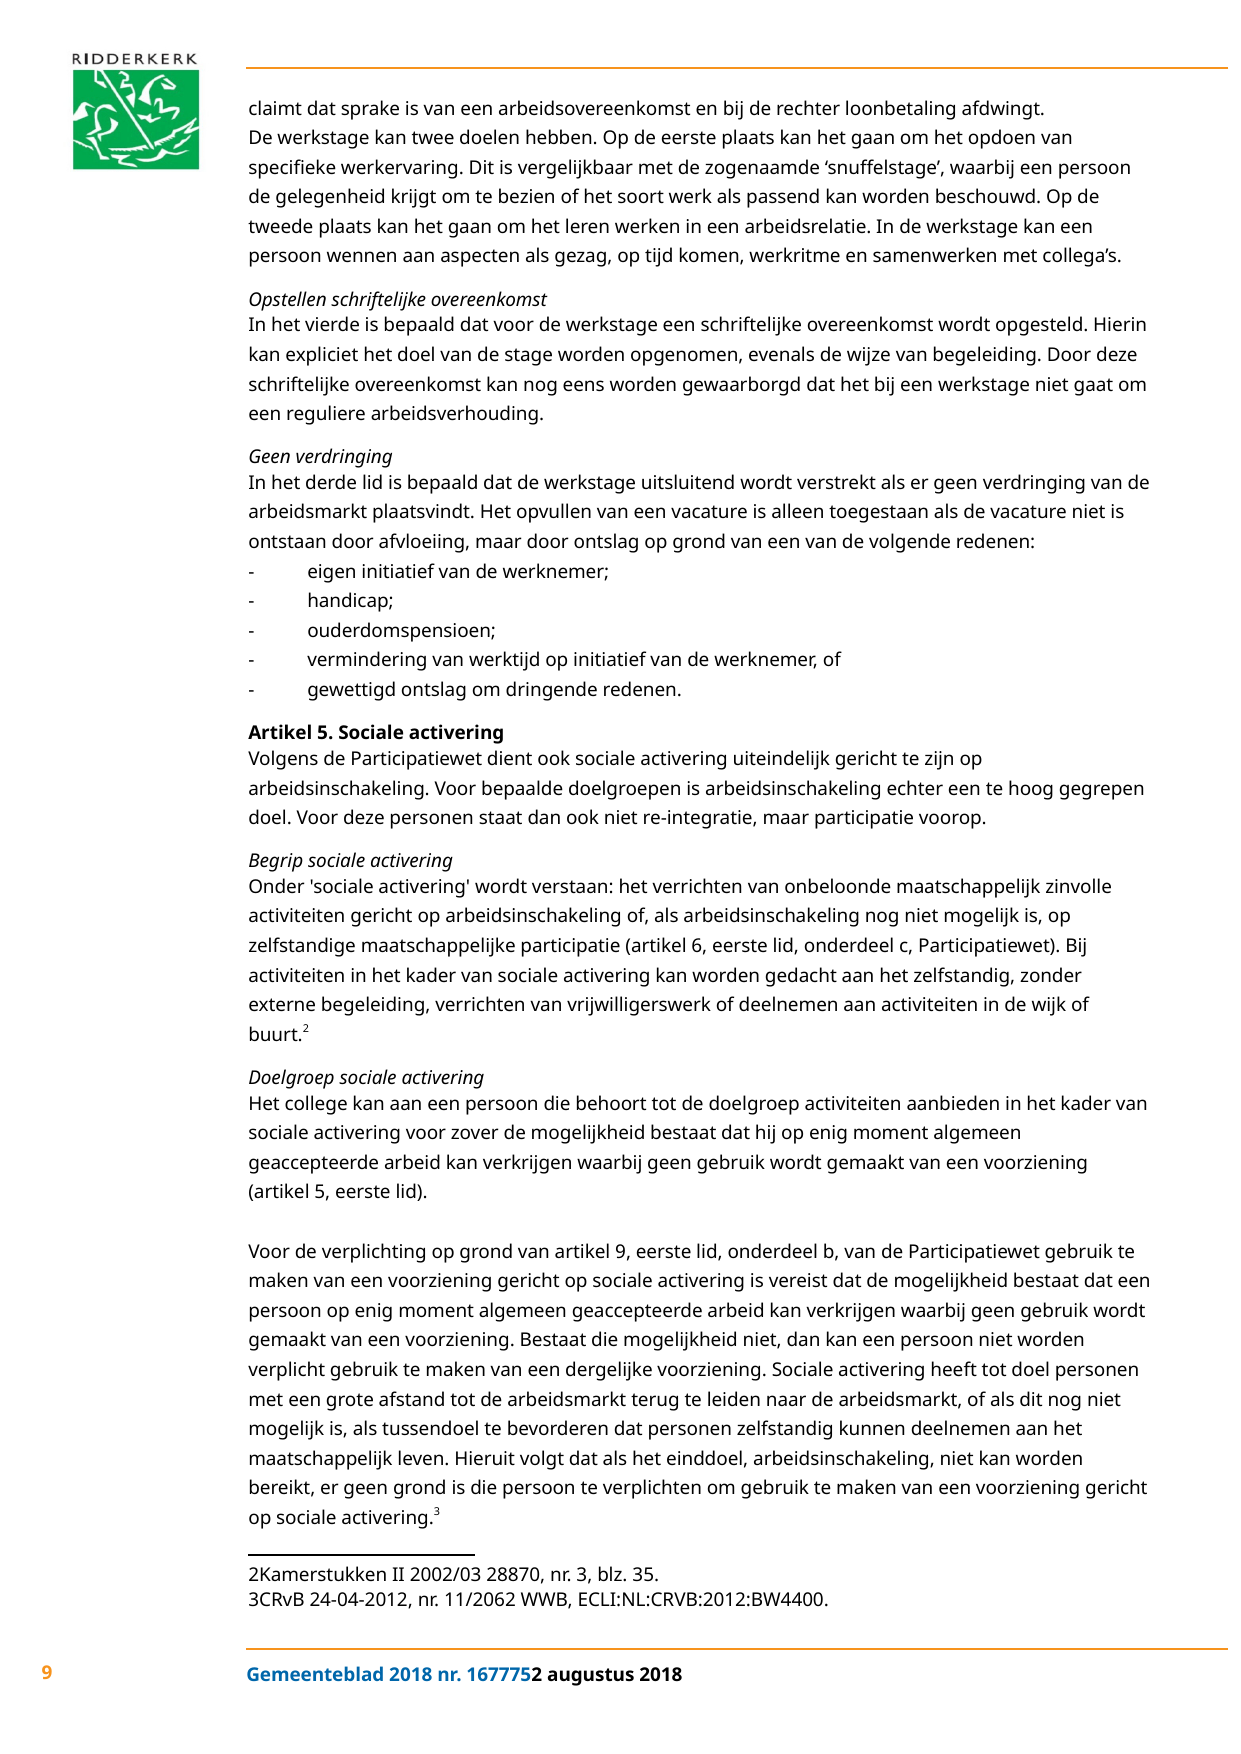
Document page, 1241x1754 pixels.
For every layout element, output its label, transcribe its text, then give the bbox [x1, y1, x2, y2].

text claimt dat sprake is van een arbeidsovereenkomst en bij de rechter loonbetaling afdwingt. [248, 95, 1152, 121]
text Het college kan aan een persoon die behoort tot de doelgroep activiteiten aanbieden in het kader van sociale activering voor zover de mogelijkheid bestaat dat hij op enig moment algemeen geaccepteerde arbeid kan verkrijgen waarbij geen gebruik wordt gemaakt van een voorziening (artikel 5, eerste lid). [248, 1090, 1152, 1204]
list eigen initiatief van de werknemer; [248, 558, 1152, 584]
list vermindering van werktijd op initiatief van de werknemer, of [248, 647, 1152, 672]
text Onder 'sociale activering' wordt verstaan: het verrichten van onbeloonde maatschappelijk zinvolle activiteiten gericht op arbeidsinschakeling of, als arbeidsinschakeling nog niet mogelijk is, op zelfstandige maatschappelijke participatie (artikel 6, eerste lid, onderdeel c, Participatiewet). Bij activiteiten in het kader van sociale activering kan worden gedacht aan het zelfstandig, zonder externe begeleiding, verrichten van vrijwilligerswerk of deelnemen aan activiteiten in de wijk of buurt. [248, 873, 1152, 1047]
text Doelgroep sociale activering [248, 1064, 1152, 1090]
list gewettigd ontslag om dringende redenen. [248, 676, 1152, 702]
text In het derde lid is bepaald dat de werkstage uitsluitend wordt verstrekt als er geen verdringing van de arbeidsmarkt plaatsvindt. Het opvullen van een vacature is alleen toegestaan als de vacature niet is ontstaan door afvloeiing, maar door ontslag op grond van een van de volgende redenen: [248, 469, 1152, 554]
text Opstellen schriftelijke overeenkomst [248, 286, 1152, 312]
text Geen verdringing [248, 443, 1152, 469]
text Begrip sociale activering [248, 847, 1152, 873]
text Volgens de Participatiewet dient ook sociale activering uiteindelijk gericht te zijn op arbeidsinschakeling. Voor bepaalde doelgroepen is arbeidsinschakeling echter een te hoog gegrepen doel. Voor deze personen staat dan ook niet re-integratie, maar participatie voorop. [248, 745, 1152, 830]
text De werkstage kan twee doelen hebben. Op de eerste plaats kan het gaan om het opdoen van specifieke werkervaring. Dit is vergelijkbaar met de zogenaamde ‘snuffelstage’, waarbij een persoon de gelegenheid krijgt om te bezien of het soort werk als passend kan worden beschouwd. Op de tweede plaats kan het gaan om het leren werken in een arbeidsrelatie. In de werkstage kan een persoon wennen aan aspecten als gezag, op tijd komen, werkritme en samenwerken met collega’s. [248, 124, 1152, 268]
text CRvB 24-04-2012, nr. 11/2062 WWB, ECLI:NL:CRVB:2012:BW4400. [248, 1586, 1152, 1612]
text Artikel 5. Sociale activering [248, 719, 1152, 745]
picture [41, 47, 231, 172]
text Voor de verplichting op grond van artikel 9, eerste lid, onderdeel b, van de Participatiewet gebruik te maken van een voorziening gericht op sociale activering is vereist dat de mogelijkheid bestaat dat een persoon op enig moment algemeen geaccepteerde arbeid kan verkrijgen waarbij geen gebruik wordt gemaakt van een voorziening. Bestaat die mogelijkheid niet, dan kan een persoon niet worden verplicht gebruik te maken van een dergelijke voorziening. Sociale activering heeft tot doel personen met een grote afstand tot de arbeidsmarkt terug te leiden naar de arbeidsmarkt, of als dit nog niet mogelijk is, als tussendoel te bevorderen dat personen zelfstandig kunnen deelnemen aan het maatschappelijk leven. Hieruit volgt dat als het einddoel, arbeidsinschakeling, niet kan worden bereikt, er geen grond is die persoon te verplichten om gebruik te maken van een voorziening gericht op sociale activering. [248, 1238, 1152, 1530]
list ouderdomspensioen; [248, 617, 1152, 643]
list handicap; [248, 587, 1152, 613]
text Kamerstukken II 2002/03 28870, nr. 3, blz. 35. [248, 1561, 1152, 1586]
text In het vierde is bepaald dat voor de werkstage een schriftelijke overeenkomst wordt opgesteld. Hierin kan expliciet het doel van de stage worden opgenomen, evenals de wijze van begeleiding. Door deze schriftelijke overeenkomst kan nog eens worden gewaarborgd dat het bij een werkstage niet gaat om een reguliere arbeidsverhouding. [248, 312, 1152, 426]
